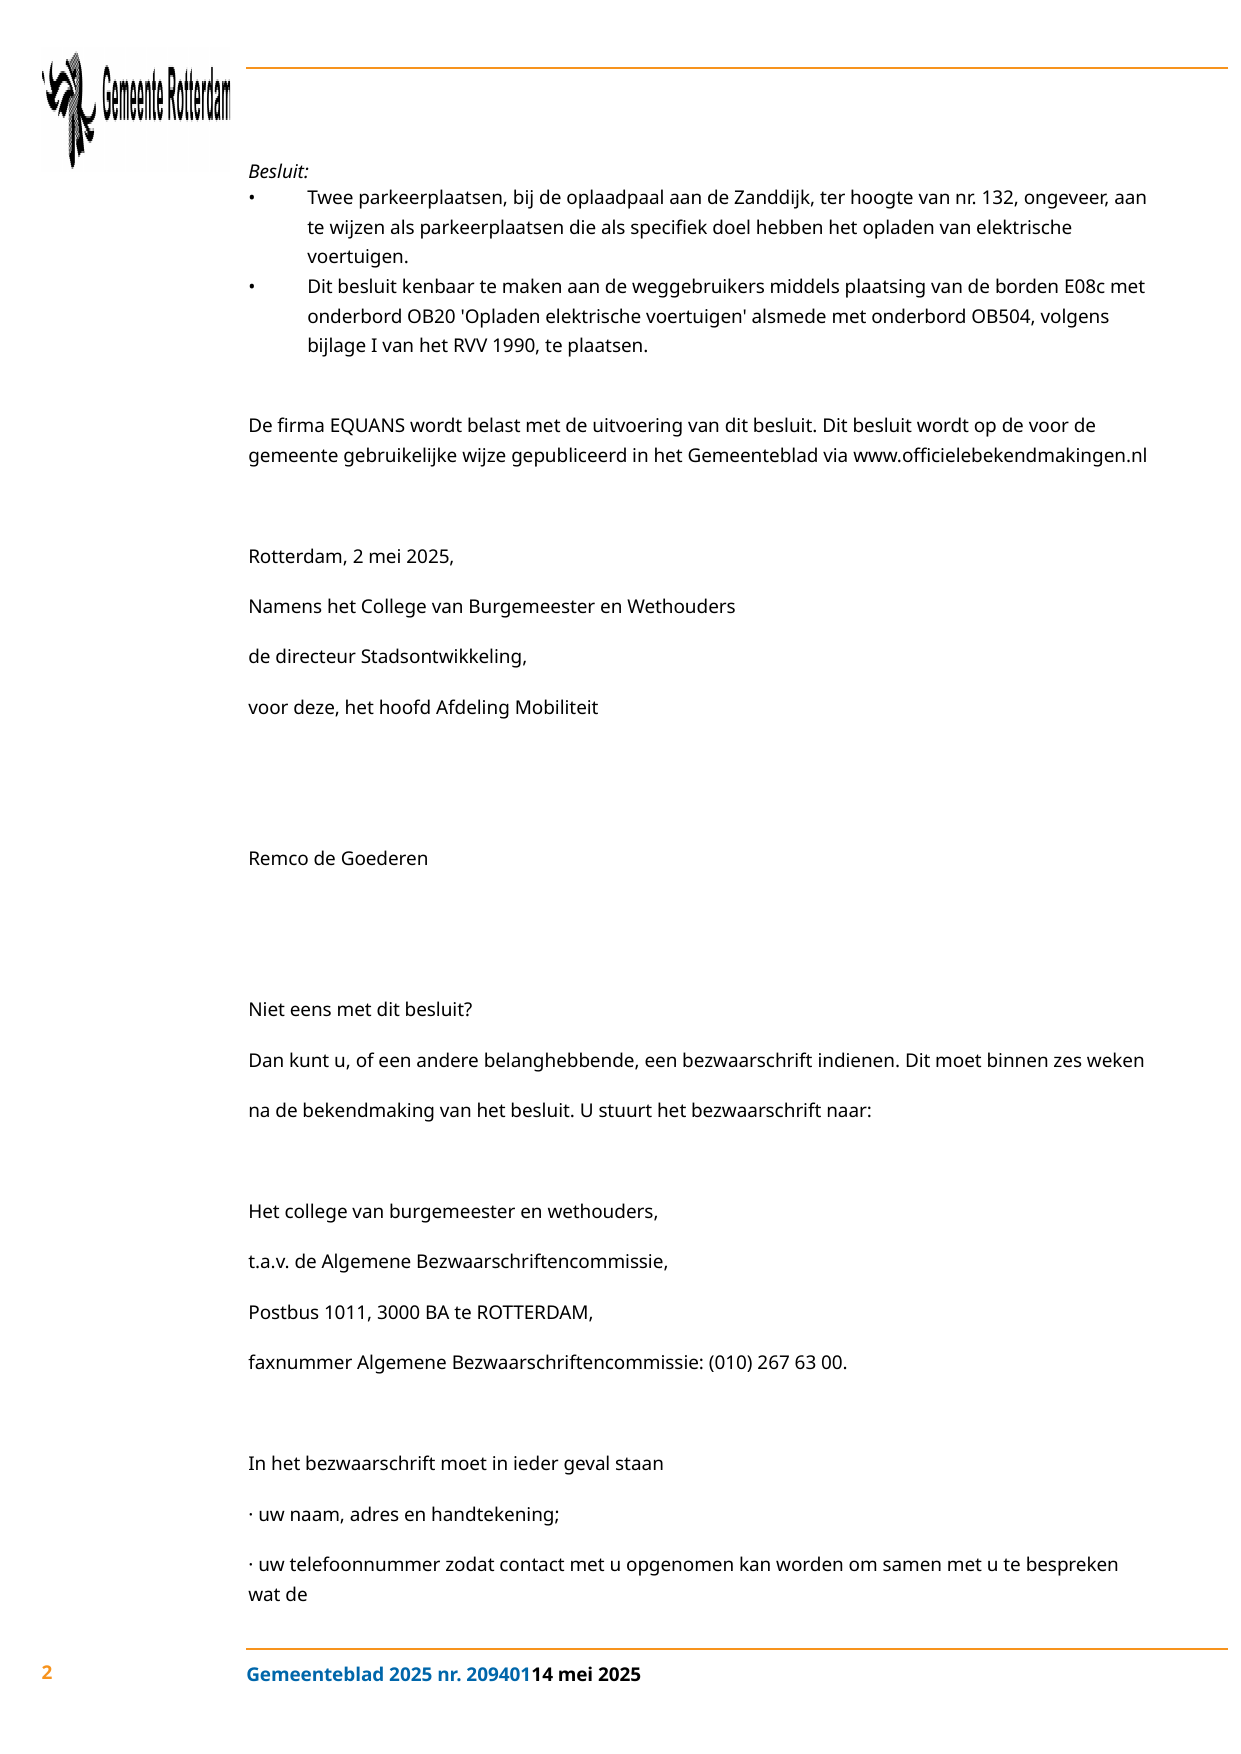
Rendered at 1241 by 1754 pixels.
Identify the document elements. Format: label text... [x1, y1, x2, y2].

list Twee parkeerplaatsen, bij de oplaadpaal aan de Zanddijk, ter hoogte van nr. 132, ongeveer, aan te wijzen als parkeerplaatsen die als specifiek doel hebben het opladen van elektrische voertuigen. [248, 184, 1152, 269]
text · uw telefoonnummer zodat contact met u opgenomen kan worden om samen met u te bespreken wat de [248, 1551, 1152, 1606]
text de directeur Stadsontwikkeling, [248, 644, 1152, 669]
text na de bekendmaking van het besluit. U stuurt het bezwaarschrift naar: [248, 1097, 1152, 1123]
text In het bezwaarschrift moet in ieder geval staan [248, 1450, 1152, 1476]
text Namens het College van Burgemeester en Wethouders [248, 593, 1152, 619]
list Dit besluit kenbaar te maken aan de weggebruikers middels plaatsing van de borden E08c met onderbord OB20 'Opladen elektrische voertuigen' alsmede met onderbord OB504, volgens bijlage I van het RVV 1990, te plaatsen. [248, 273, 1152, 358]
text Postbus 1011, 3000 BA te ROTTERDAM, [248, 1299, 1152, 1325]
text De firma EQUANS wordt belast met de uitvoering van dit besluit. Dit besluit wordt op de voor de gemeente gebruikelijke wijze gepubliceerd in het Gemeenteblad via www.officielebekendmakingen.nl [248, 412, 1152, 468]
text Niet eens met dit besluit? [248, 997, 1152, 1022]
text voor deze, het hoofd Afdeling Mobiliteit [248, 694, 1152, 720]
text t.a.v. de Algemene Bezwaarschriftencommissie, [248, 1249, 1152, 1274]
text · uw naam, adres en handtekening; [248, 1501, 1152, 1526]
picture [41, 47, 231, 172]
text faxnummer Algemene Bezwaarschriftencommissie: (010) 267 63 00. [248, 1349, 1152, 1375]
text Dan kunt u, of een andere belanghebbende, een bezwaarschrift indienen. Dit moet binnen zes weken [248, 1047, 1152, 1073]
text Rotterdam, 2 mei 2025, [248, 543, 1152, 568]
text Besluit: [248, 159, 1152, 184]
text Het college van burgemeester en wethouders, [248, 1198, 1152, 1224]
text Remco de Goederen [248, 845, 1152, 871]
